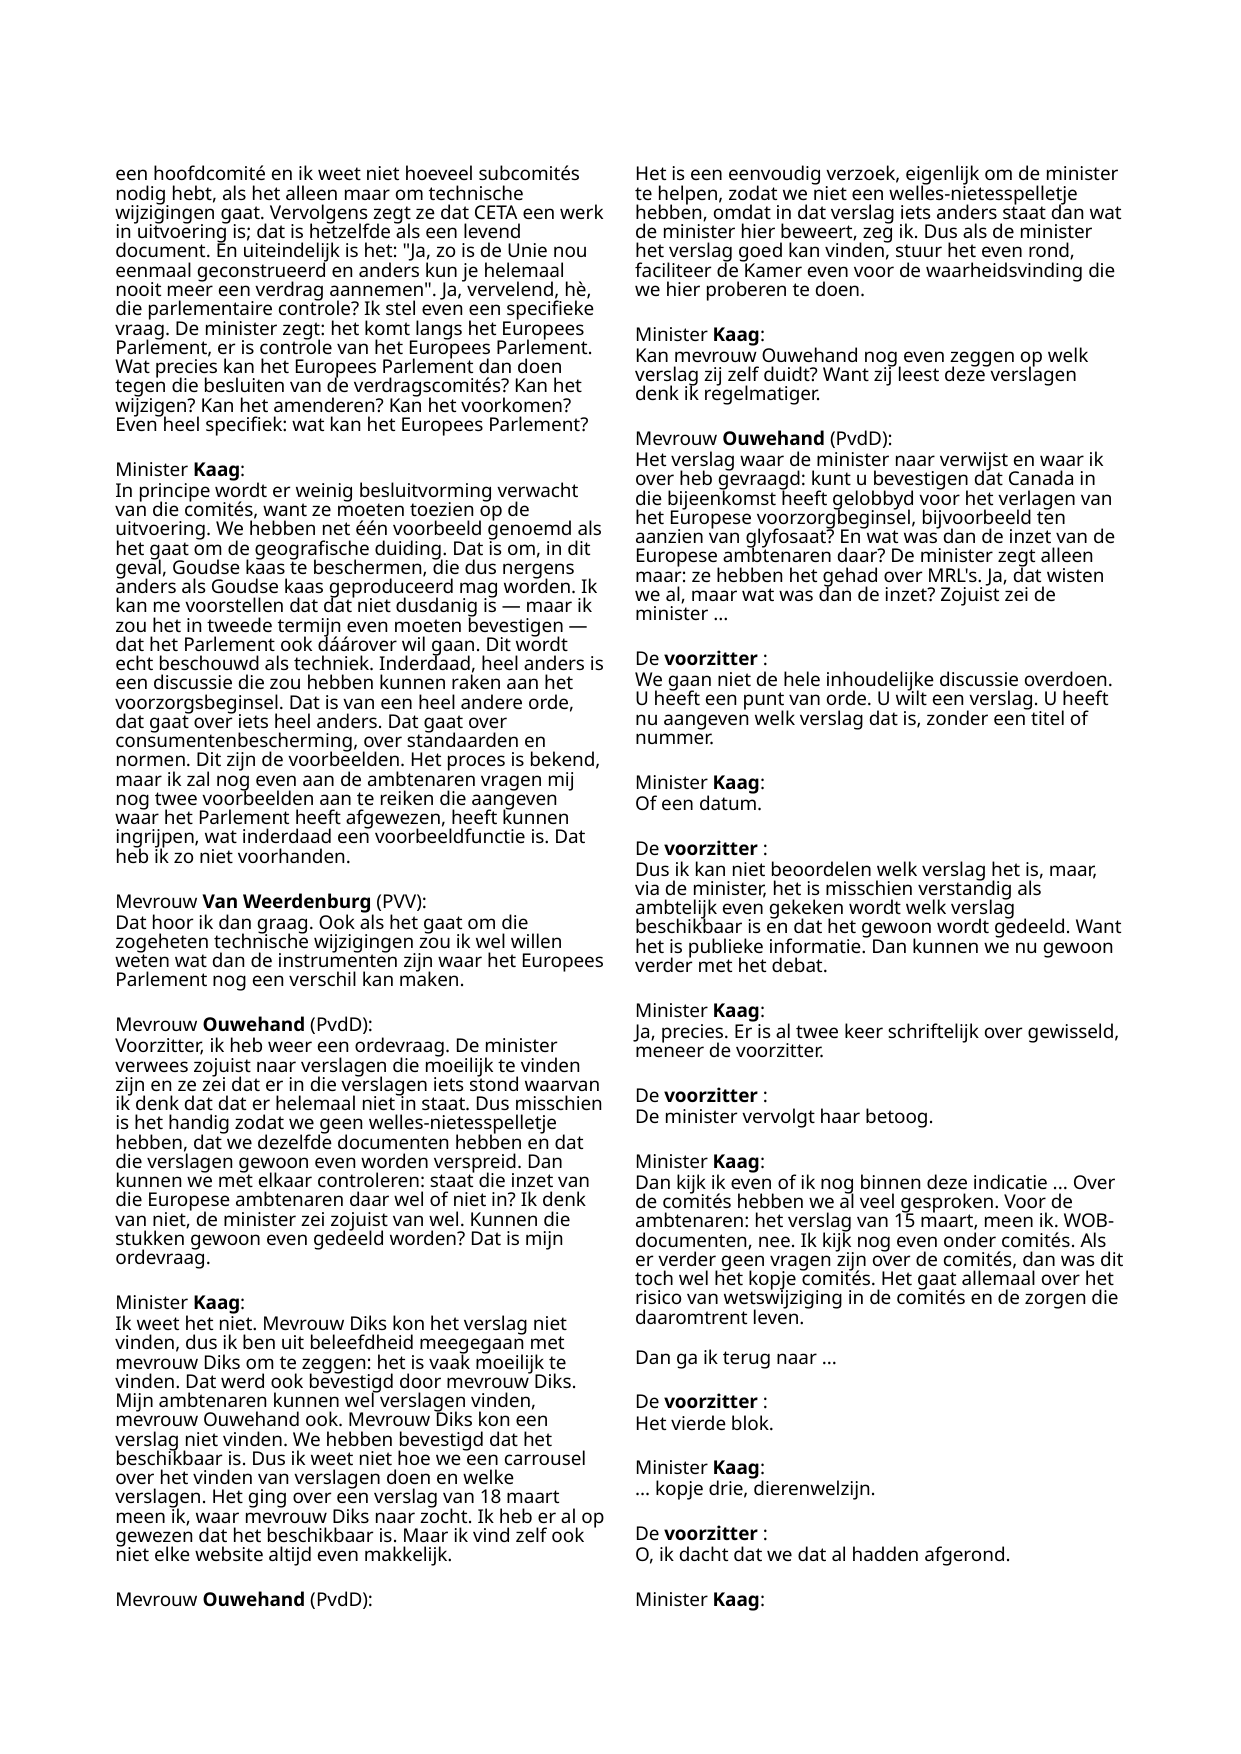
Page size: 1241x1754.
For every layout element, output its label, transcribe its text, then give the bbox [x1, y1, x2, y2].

text Minister Kaag: [635, 1454, 1125, 1480]
text Ik weet het niet. Mevrouw Diks kon het verslag niet vinden, dus ik ben uit beleefdheid meegegaan met mevrouw Diks om te zeggen: het is vaak moeilijk te vinden. Dat werd ook bevestigd door mevrouw Diks. Mijn ambtenaren kunnen wel verslagen vinden, mevrouw Ouwehand ook. Mevrouw Diks kon een verslag niet vinden. We hebben bevestigd dat het beschikbaar is. Dus ik weet niet hoe we een carrousel over het vinden van verslagen doen en welke verslagen. Het ging over een verslag van 18 maart meen ik, waar mevrouw Diks naar zocht. Ik heb er al op gewezen dat het beschikbaar is. Maar ik vind zelf ook niet elke website altijd even makkelijk. [115, 1315, 605, 1566]
text De voorzitter : [635, 645, 1125, 671]
text Mevrouw Van Weerdenburg (PVV): [115, 888, 605, 914]
text Minister Kaag: [635, 769, 1125, 795]
text Dat hoor ik dan graag. Ook als het gaat om die zogeheten technische wijzigingen zou ik wel willen weten wat dan de instrumenten zijn waar het Europees Parlement nog een verschil kan maken. [115, 914, 605, 991]
text We gaan niet de hele inhoudelijke discussie overdoen. U heeft een punt van orde. U wilt een verslag. U heeft nu aangeven welk verslag dat is, zonder een titel of nummer. [635, 671, 1125, 748]
text Ja, precies. Er is al twee keer schriftelijk over gewisseld, meneer de voorzitter. [635, 1023, 1125, 1061]
text De voorzitter : [635, 1389, 1125, 1414]
text Minister Kaag: [635, 1586, 1125, 1612]
text Of een datum. [635, 795, 1125, 814]
text een hoofdcomité en ik weet niet hoeveel subcomités nodig hebt, als het alleen maar om technische wijzigingen gaat. Vervolgens zegt ze dat CETA een werk in uitvoering is; dat is hetzelfde als een levend document. En uiteindelijk is het: "Ja, zo is de Unie nou eenmaal geconstrueerd en anders kun je helemaal nooit meer een verdrag aannemen". Ja, vervelend, hè, die parlementaire controle? Ik stel even een specifieke vraag. De minister zegt: het komt langs het Europees Parlement, er is controle van het Europees Parlement. Wat precies kan het Europees Parlement dan doen tegen die besluiten van de verdragscomités? Kan het wijzigen? Kan het amenderen? Kan het voorkomen? Even heel specifiek: wat kan het Europees Parlement? [115, 165, 605, 435]
text Minister Kaag: [635, 997, 1125, 1023]
text Kan mevrouw Ouwehand nog even zeggen op welk verslag zij zelf duidt? Want zij leest deze verslagen denk ik regelmatiger. [635, 347, 1125, 404]
text O, ik dacht dat we dat al hadden afgerond. [635, 1546, 1125, 1565]
text Voorzitter, ik heb weer een ordevraag. De minister verwees zojuist naar verslagen die moeilijk te vinden zijn en ze zei dat er in die verslagen iets stond waarvan ik denk dat dat er helemaal niet in staat. Dus misschien is het handig zodat we geen welles-nietesspelletje hebben, dat we dezelfde documenten hebben en dat die verslagen gewoon even worden verspreid. Dan kunnen we met elkaar controleren: staat die inzet van die Europese ambtenaren daar wel of niet in? Ik denk van niet, de minister zei zojuist van wel. Kunnen die stukken gewoon even gedeeld worden? Dat is mijn ordevraag. [115, 1037, 605, 1268]
text Mevrouw Ouwehand (PvdD): [635, 425, 1125, 451]
text Minister Kaag: [635, 321, 1125, 347]
text Dan ga ik terug naar ... [635, 1349, 1125, 1368]
text Het vierde blok. [635, 1414, 1125, 1434]
text Mevrouw Ouwehand (PvdD): [115, 1586, 605, 1612]
text De voorzitter : [635, 835, 1125, 861]
text Het verslag waar de minister naar verwijst en waar ik over heb gevraagd: kunt u bevestigen dat Canada in die bijeenkomst heeft gelobbyd voor het verlagen van het Europese voorzorgbeginsel, bijvoorbeeld ten aanzien van glyfosaat? En wat was dan de inzet van de Europese ambtenaren daar? De minister zegt alleen maar: ze hebben het gehad over MRL's. Ja, dat wisten we al, maar wat was dan de inzet? Zojuist zei de minister ... [635, 451, 1125, 624]
text Minister Kaag: [115, 456, 605, 482]
text Minister Kaag: [115, 1289, 605, 1315]
text ... kopje drie, dierenwelzijn. [635, 1480, 1125, 1499]
text Het is een eenvoudig verzoek, eigenlijk om de minister te helpen, zodat we niet een welles-nietesspelletje hebben, omdat in dat verslag iets anders staat dan wat de minister hier beweert, zeg ik. Dus als de minister het verslag goed kan vinden, stuur het even rond, faciliteer de Kamer even voor de waarheidsvinding die we hier proberen te doen. [635, 165, 1125, 300]
text De minister vervolgt haar betoog. [635, 1108, 1125, 1127]
text Dan kijk ik even of ik nog binnen deze indicatie ... Over de comités hebben we al veel gesproken. Voor de ambtenaren: het verslag van 15 maart, meen ik. WOB-documenten, nee. Ik kijk nog even onder comités. Als er verder geen vragen zijn over de comités, dan was dit toch wel het kopje comités. Het gaat allemaal over het risico van wetswijziging in de comités en de zorgen die daaromtrent leven. [635, 1174, 1125, 1328]
text Mevrouw Ouwehand (PvdD): [115, 1012, 605, 1037]
text Minister Kaag: [635, 1148, 1125, 1174]
text De voorzitter : [635, 1520, 1125, 1546]
text In principe wordt er weinig besluitvorming verwacht van die comités, want ze moeten toezien op de uitvoering. We hebben net één voorbeeld genoemd als het gaat om de geografische duiding. Dat is om, in dit geval, Goudse kaas te beschermen, die dus nergens anders als Goudse kaas geproduceerd mag worden. Ik kan me voorstellen dat dat niet dusdanig is — maar ik zou het in tweede termijn even moeten bevestigen — dat het Parlement ook dáárover wil gaan. Dit wordt echt beschouwd als techniek. Inderdaad, heel anders is een discussie die zou hebben kunnen raken aan het voorzorgsbeginsel. Dat is van een heel andere orde, dat gaat over iets heel anders. Dat gaat over consumentenbescherming, over standaarden en normen. Dit zijn de voorbeelden. Het proces is bekend, maar ik zal nog even aan de ambtenaren vragen mij nog twee voorbeelden aan te reiken die aangeven waar het Parlement heeft afgewezen, heeft kunnen ingrijpen, wat inderdaad een voorbeeldfunctie is. Dat heb ik zo niet voorhanden. [115, 482, 605, 867]
text Dus ik kan niet beoordelen welk verslag het is, maar, via de minister, het is misschien verstandig als ambtelijk even gekeken wordt welk verslag beschikbaar is en dat het gewoon wordt gedeeld. Want het is publieke informatie. Dan kunnen we nu gewoon verder met het debat. [635, 861, 1125, 976]
text De voorzitter : [635, 1082, 1125, 1108]
